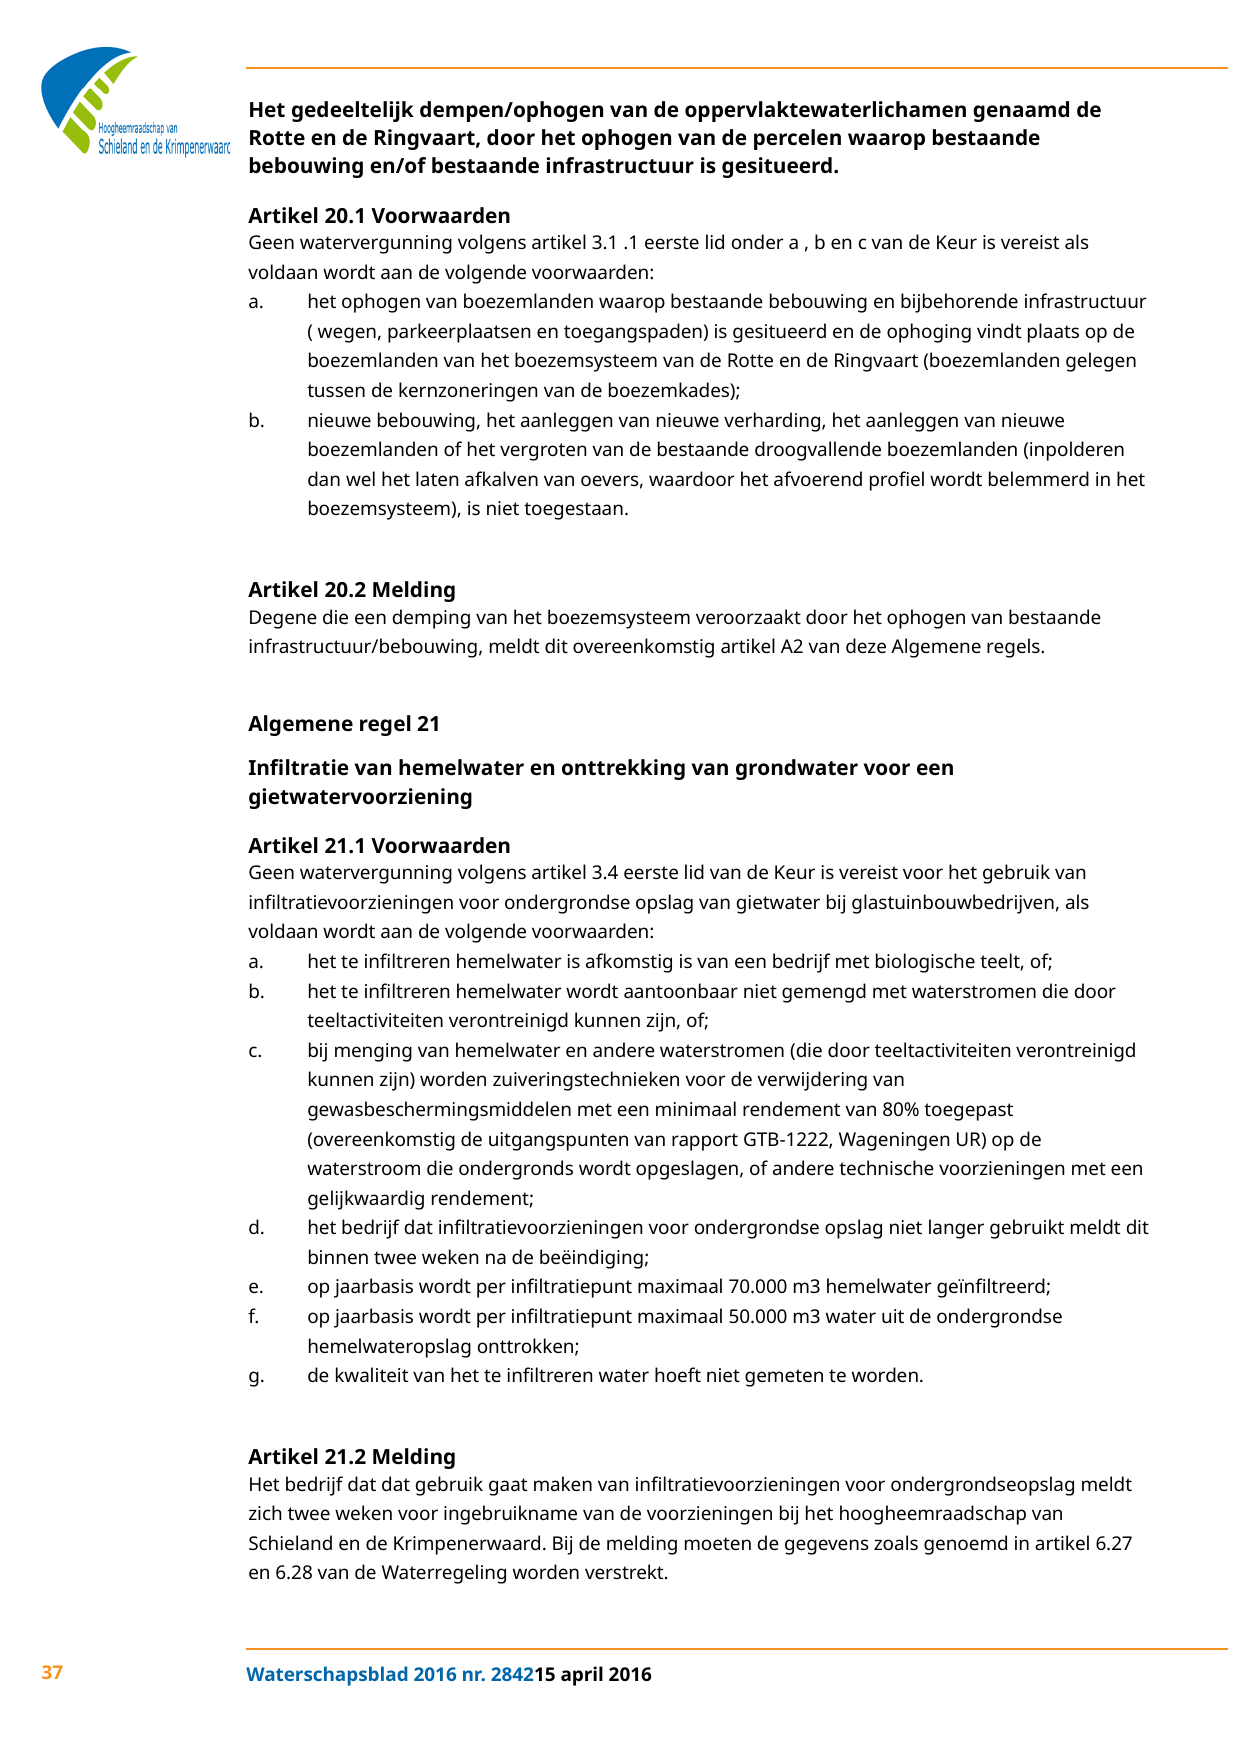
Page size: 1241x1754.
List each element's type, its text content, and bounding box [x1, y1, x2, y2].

text Geen watervergunning volgens artikel 3.4 eerste lid van de Keur is vereist voor het gebruik van infiltratievoorzieningen voor ondergrondse opslag van gietwater bij glastuinbouwbedrijven, als voldaan wordt aan de volgende voorwaarden: [248, 859, 1152, 944]
list bij menging van hemelwater en andere waterstromen (die door teeltactiviteiten verontreinigd kunnen zijn) worden zuiveringstechnieken voor de verwijdering van gewasbeschermingsmiddelen met een minimaal rendement van 80% toegepast (overeenkomstig de uitgangspunten van rapport GTB-1222, Wageningen UR) op de waterstroom die ondergronds wordt opgeslagen, of andere technische voorzieningen met een gelijkwaardig rendement; [248, 1037, 1152, 1211]
text Artikel 21.1 Voorwaarden [248, 831, 1152, 859]
list het ophogen van boezemlanden waarop bestaande bebouwing en bijbehorende infrastructuur ( wegen, parkeerplaatsen en toegangspaden) is gesitueerd en de ophoging vindt plaats op de boezemlanden van het boezemsysteem van de Rotte en de Ringvaart (boezemlanden gelegen tussen de kernzoneringen van de boezemkades); [248, 288, 1152, 403]
list op jaarbasis wordt per infiltratiepunt maximaal 50.000 m3 water uit de ondergrondse hemelwateropslag onttrokken; [248, 1303, 1152, 1358]
picture [41, 47, 231, 172]
list nieuwe bebouwing, het aanleggen van nieuwe verharding, het aanleggen van nieuwe boezemlanden of het vergroten van de bestaande droogvallende boezemlanden (inpolderen dan wel het laten afkalven van oevers, waardoor het afvoerend profiel wordt belemmerd in het boezemsysteem), is niet toegestaan. [248, 407, 1152, 521]
text Het bedrijf dat dat gebruik gaat maken van infiltratievoorzieningen voor ondergrondseopslag meldt zich twee weken voor ingebruikname van de voorzieningen bij het hoogheemraadschap van Schieland en de Krimpenerwaard. Bij de melding moeten de gegevens zoals genoemd in artikel 6.27 en 6.28 van de Waterregeling worden verstrekt. [248, 1471, 1152, 1585]
text Geen watervergunning volgens artikel 3.1 .1 eerste lid onder a , b en c van de Keur is vereist als voldaan wordt aan de volgende voorwaarden: [248, 229, 1152, 285]
text Degene die een demping van het boezemsysteem veroorzaakt door het ophogen van bestaande infrastructuur/bebouwing, meldt dit overeenkomstig artikel A2 van deze Algemene regels. [248, 604, 1152, 659]
text Het gedeeltelijk dempen/ophogen van de oppervlaktewaterlichamen genaamd de Rotte en de Ringvaart, door het ophogen van de percelen waarop bestaande bebouwing en/of bestaande infrastructuur is gesitueerd. [248, 95, 1152, 180]
text Algemene regel 21 [248, 709, 1152, 737]
list op jaarbasis wordt per infiltratiepunt maximaal 70.000 m3 hemelwater geïnfiltreerd; [248, 1274, 1152, 1299]
text Infiltratie van hemelwater en onttrekking van grondwater voor een gietwatervoorziening [248, 753, 1152, 810]
text Artikel 20.1 Voorwaarden [248, 201, 1152, 229]
text Artikel 20.2 Melding [248, 576, 1152, 604]
list het te infiltreren hemelwater is afkomstig is van een bedrijf met biologische teelt, of; [248, 948, 1152, 974]
list het te infiltreren hemelwater wordt aantoonbaar niet gemengd met waterstromen die door teeltactiviteiten verontreinigd kunnen zijn, of; [248, 978, 1152, 1033]
text Artikel 21.2 Melding [248, 1442, 1152, 1471]
list de kwaliteit van het te infiltreren water hoeft niet gemeten te worden. [248, 1362, 1152, 1388]
list het bedrijf dat infiltratievoorzieningen voor ondergrondse opslag niet langer gebruikt meldt dit binnen twee weken na de beëindiging; [248, 1214, 1152, 1270]
